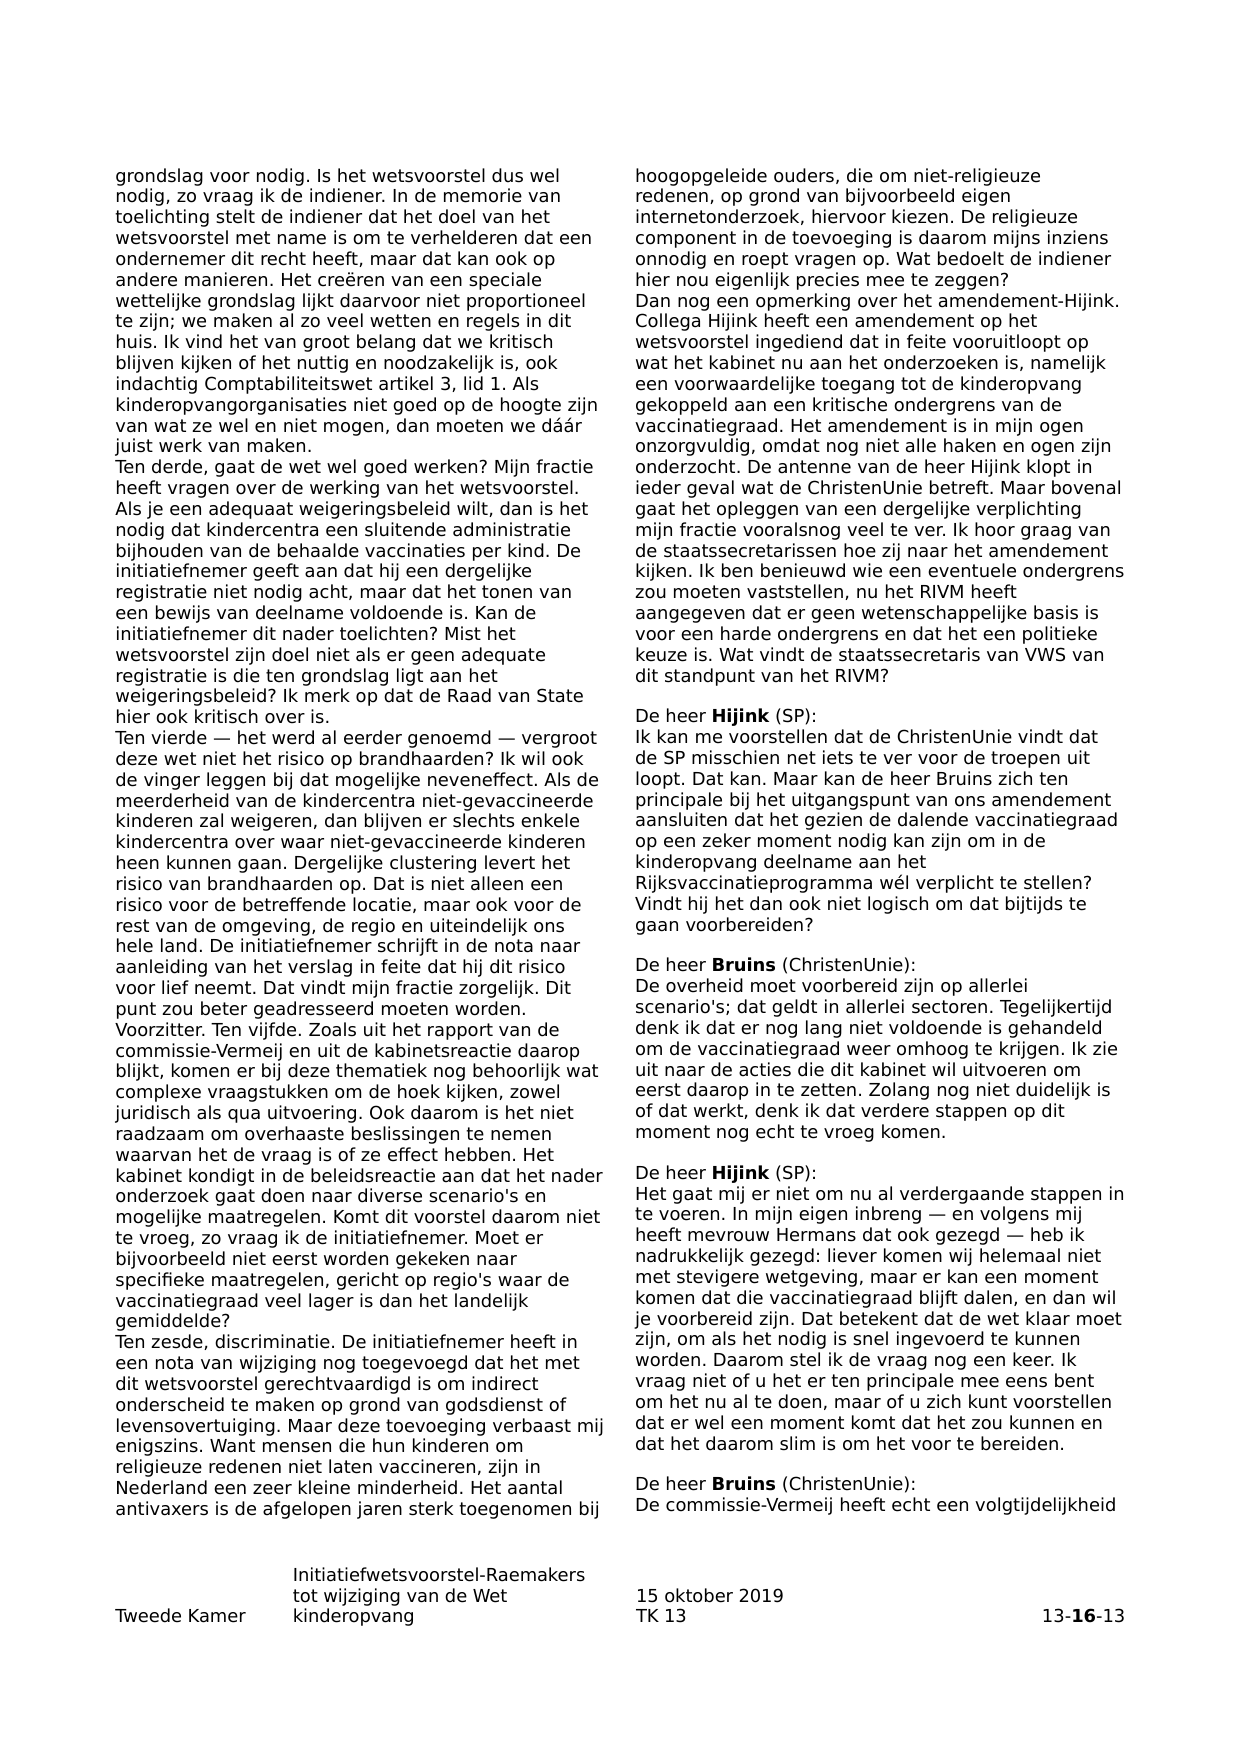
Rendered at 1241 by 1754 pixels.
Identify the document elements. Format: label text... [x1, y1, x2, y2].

text Het gaat mij er niet om nu al verdergaande stappen in te voeren. In mijn eigen inbreng — en volgens mij heeft mevrouw Hermans dat ook gezegd — heb ik nadrukkelijk gezegd: liever komen wij helemaal niet met stevigere wetgeving, maar er kan een moment komen dat die vaccinatiegraad blijft dalen, en dan wil je voorbereid zijn. Dat betekent dat de wet klaar moet zijn, om als het nodig is snel ingevoerd te kunnen worden. Daarom stel ik de vraag nog een keer. Ik vraag niet of u het er ten principale mee eens bent om het nu al te doen, maar of u zich kunt voorstellen dat er wel een moment komt dat het zou kunnen en dat het daarom slim is om het voor te bereiden. [635, 1183, 1125, 1454]
text Voorzitter. Ten vijfde. Zoals uit het rapport van de commissie-Vermeij en uit de kabinetsreactie daarop blijkt, komen er bij deze thematiek nog behoorlijk wat complexe vraagstukken om de hoek kijken, zowel juridisch als qua uitvoering. Ook daarom is het niet raadzaam om overhaaste beslissingen te nemen waarvan het de vraag is of ze effect hebben. Het kabinet kondigt in de beleidsreactie aan dat het nader onderzoek gaat doen naar diverse scenario's en mogelijke maatregelen. Komt dit voorstel daarom niet te vroeg, zo vraag ik de initiatiefnemer. Moet er bijvoorbeeld niet eerst worden gekeken naar specifieke maatregelen, gericht op regio's waar de vaccinatiegraad veel lager is dan het landelijk gemiddelde? [115, 1019, 605, 1332]
text Ten vierde — het werd al eerder genoemd — vergroot deze wet niet het risico op brandhaarden? Ik wil ook de vinger leggen bij dat mogelijke neveneffect. Als de meerderheid van de kindercentra niet-gevaccineerde kinderen zal weigeren, dan blijven er slechts enkele kindercentra over waar niet-gevaccineerde kinderen heen kunnen gaan. Dergelijke clustering levert het risico van brandhaarden op. Dat is niet alleen een risico voor de betreffende locatie, maar ook voor de rest van de omgeving, de regio en uiteindelijk ons hele land. De initiatiefnemer schrijft in de nota naar aanleiding van het verslag in feite dat hij dit risico voor lief neemt. Dat vindt mijn fractie zorgelijk. Dit punt zou beter geadresseerd moeten worden. [115, 728, 605, 1019]
text De heer Hijink (SP): [635, 1163, 1125, 1183]
text De commissie-Vermeij heeft echt een volgtijdelijkheid [635, 1495, 1125, 1516]
text Ten zesde, discriminatie. De initiatiefnemer heeft in een nota van wijziging nog toegevoegd dat het met dit wetsvoorstel gerechtvaardigd is om indirect onderscheid te maken op grond van godsdienst of levensovertuiging. Maar deze toevoeging verbaast mij enigszins. Want mensen die hun kinderen om religieuze redenen niet laten vaccineren, zijn in Nederland een zeer kleine minderheid. Het aantal antivaxers is de afgelopen jaren sterk toegenomen bij [115, 1332, 605, 1519]
text De heer Bruins (ChristenUnie): [635, 955, 1125, 976]
text Ten derde, gaat de wet wel goed werken? Mijn fractie heeft vragen over de werking van het wetsvoorstel. Als je een adequaat weigeringsbeleid wilt, dan is het nodig dat kindercentra een sluitende administratie bijhouden van de behaalde vaccinaties per kind. De initiatiefnemer geeft aan dat hij een dergelijke registratie niet nodig acht, maar dat het tonen van een bewijs van deelname voldoende is. Kan de initiatiefnemer dit nader toelichten? Mist het wetsvoorstel zijn doel niet als er geen adequate registratie is die ten grondslag ligt aan het weigeringsbeleid? Ik merk op dat de Raad van State hier ook kritisch over is. [115, 457, 605, 728]
text grondslag voor nodig. Is het wetsvoorstel dus wel nodig, zo vraag ik de indiener. In de memorie van toelichting stelt de indiener dat het doel van het wetsvoorstel met name is om te verhelderen dat een ondernemer dit recht heeft, maar dat kan ook op andere manieren. Het creëren van een speciale wettelijke grondslag lijkt daarvoor niet proportioneel te zijn; we maken al zo veel wetten en regels in dit huis. Ik vind het van groot belang dat we kritisch blijven kijken of het nuttig en noodzakelijk is, ook indachtig Comptabiliteitswet artikel 3, lid 1. Als kinderopvangorganisaties niet goed op de hoogte zijn van wat ze wel en niet mogen, dan moeten we dáár juist werk van maken. [115, 165, 605, 457]
text De heer Hijink (SP): [635, 706, 1125, 727]
text Ik kan me voorstellen dat de ChristenUnie vindt dat de SP misschien net iets te ver voor de troepen uit loopt. Dat kan. Maar kan de heer Bruins zich ten principale bij het uitgangspunt van ons amendement aansluiten dat het gezien de dalende vaccinatiegraad op een zeker moment nodig kan zijn om in de kinderopvang deelname aan het Rijksvaccinatieprogramma wél verplicht te stellen? Vindt hij het dan ook niet logisch om dat bijtijds te gaan voorbereiden? [635, 727, 1125, 935]
text De heer Bruins (ChristenUnie): [635, 1474, 1125, 1495]
text Dan nog een opmerking over het amendement-Hijink. Collega Hijink heeft een amendement op het wetsvoorstel ingediend dat in feite vooruitloopt op wat het kabinet nu aan het onderzoeken is, namelijk een voorwaardelijke toegang tot de kinderopvang gekoppeld aan een kritische ondergrens van de vaccinatiegraad. Het amendement is in mijn ogen onzorgvuldig, omdat nog niet alle haken en ogen zijn onderzocht. De antenne van de heer Hijink klopt in ieder geval wat de ChristenUnie betreft. Maar bovenal gaat het opleggen van een dergelijke verplichting mijn fractie vooralsnog veel te ver. Ik hoor graag van de staatssecretarissen hoe zij naar het amendement kijken. Ik ben benieuwd wie een eventuele ondergrens zou moeten vaststellen, nu het RIVM heeft aangegeven dat er geen wetenschappelijke basis is voor een harde ondergrens en dat het een politieke keuze is. Wat vindt de staatssecretaris van VWS van dit standpunt van het RIVM? [635, 290, 1125, 686]
text De overheid moet voorbereid zijn op allerlei scenario's; dat geldt in allerlei sectoren. Tegelijkertijd denk ik dat er nog lang niet voldoende is gehandeld om de vaccinatiegraad weer omhoog te krijgen. Ik zie uit naar de acties die dit kabinet wil uitvoeren om eerst daarop in te zetten. Zolang nog niet duidelijk is of dat werkt, denk ik dat verdere stappen op dit moment nog echt te vroeg komen. [635, 976, 1125, 1143]
text hoogopgeleide ouders, die om niet-religieuze redenen, op grond van bijvoorbeeld eigen internetonderzoek, hiervoor kiezen. De religieuze component in de toevoeging is daarom mijns inziens onnodig en roept vragen op. Wat bedoelt de indiener hier nou eigenlijk precies mee te zeggen? [635, 165, 1125, 290]
